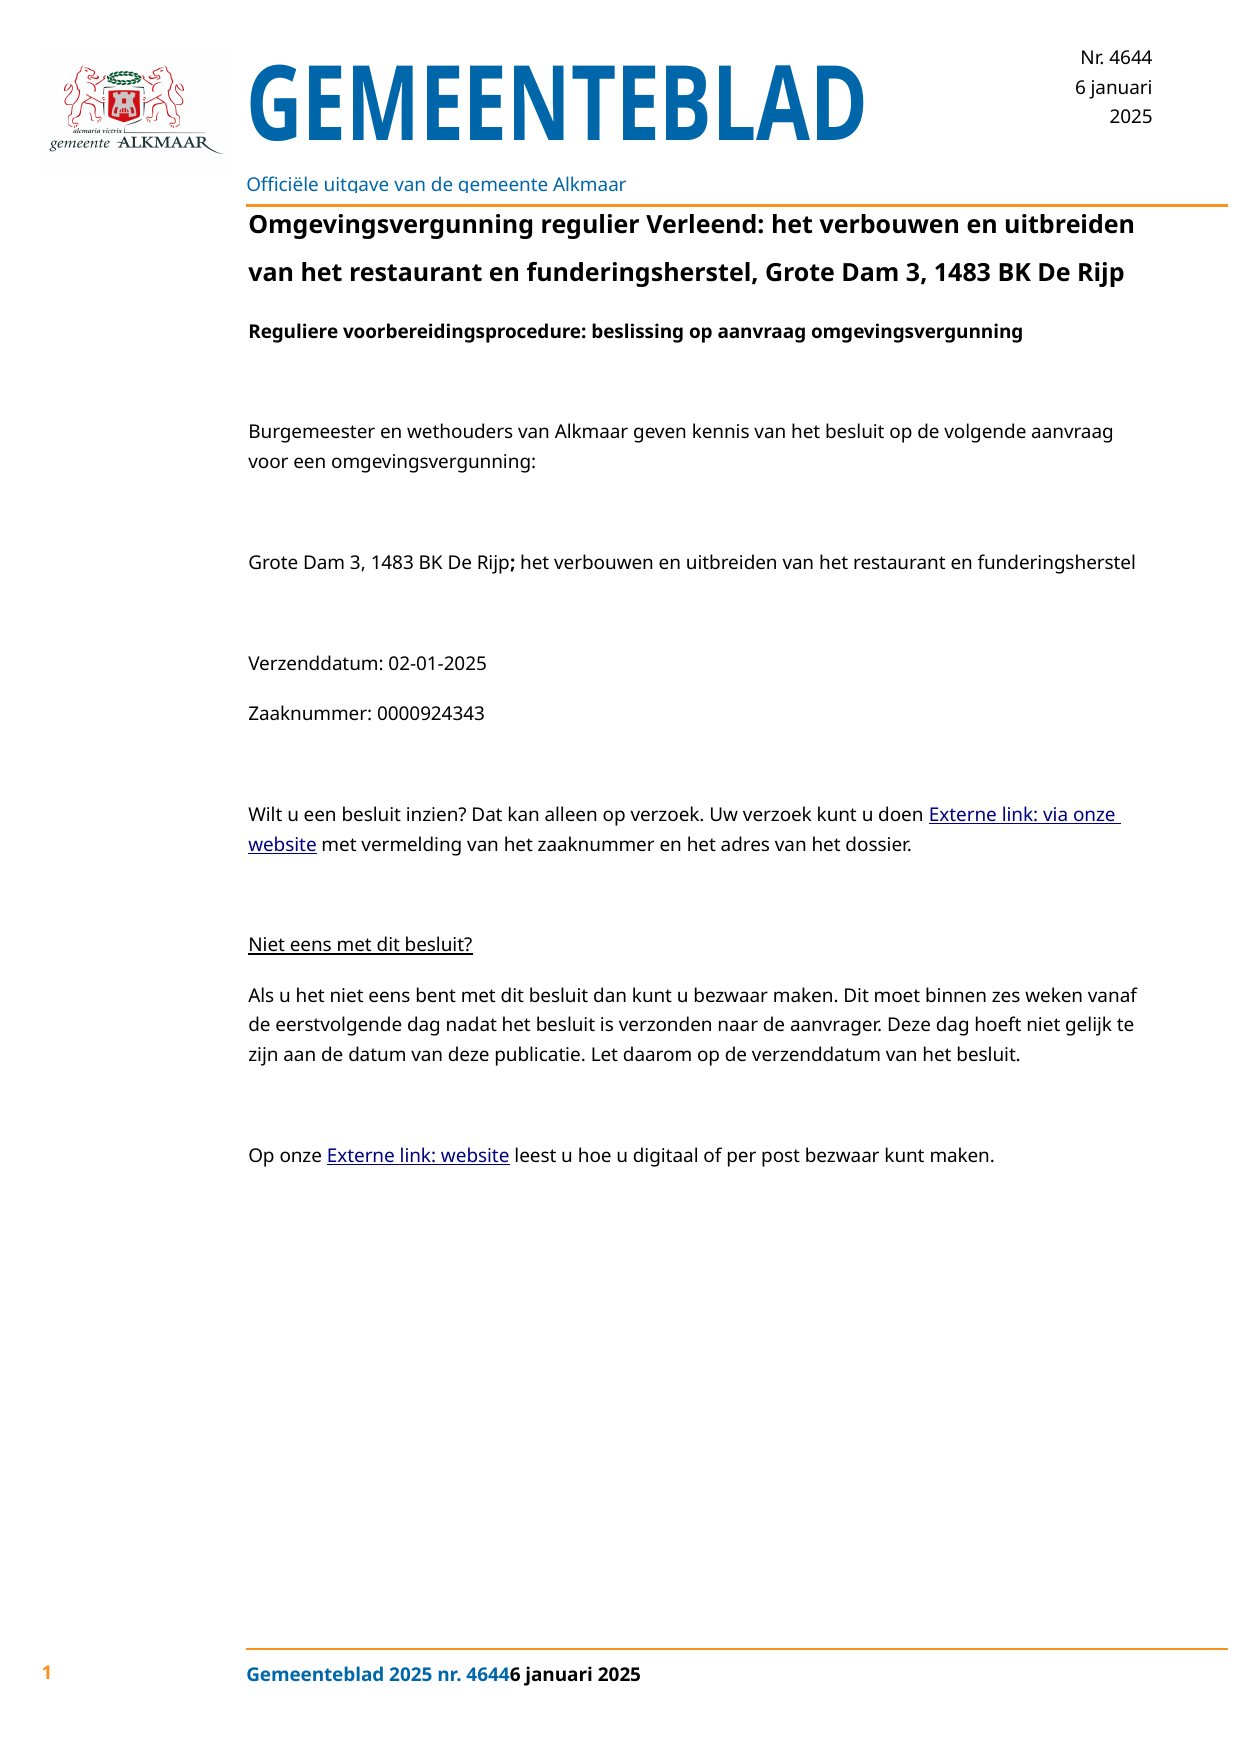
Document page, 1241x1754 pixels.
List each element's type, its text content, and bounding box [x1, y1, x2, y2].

text Als u het niet eens bent met dit besluit dan kunt u bezwaar maken. Dit moet binnen zes weken vanaf de eerstvolgende dag nadat het besluit is verzonden naar de aanvrager. Deze dag hoeft niet gelijk te zijn aan de datum van deze publicatie. Let daarom op de verzenddatum van het besluit. [248, 982, 1152, 1067]
picture [41, 47, 231, 172]
text Wilt u een besluit inzien? Dat kan alleen op verzoek. Uw verzoek kunt u doen Externe link: via onze website met vermelding van het zaaknummer en het adres van het dossier. [248, 801, 1152, 857]
text Omgevingsvergunning regulier Verleend: het verbouwen en uitbreiden van het restaurant en funderingsherstel, Grote Dam 3, 1483 BK De Rijp [248, 207, 1152, 288]
text Zaaknummer: 0000924343 [248, 700, 1152, 726]
text Burgemeester en wethouders van Alkmaar geven kennis van het besluit op de volgende aanvraag voor een omgevingsvergunning: [248, 419, 1152, 474]
text Grote Dam 3, 1483 BK De Rijp; het verbouwen en uitbreiden van het restaurant en funderingsherstel [248, 549, 1152, 575]
text Verzenddatum: 02-01-2025 [248, 650, 1152, 676]
text Op onze Externe link: website leest u hoe u digitaal of per post bezwaar kunt maken. [248, 1142, 1152, 1168]
text Niet eens met dit besluit? [248, 932, 1152, 957]
text Reguliere voorbereidingsprocedure: beslissing op aanvraag omgevingsvergunning [248, 318, 1152, 344]
